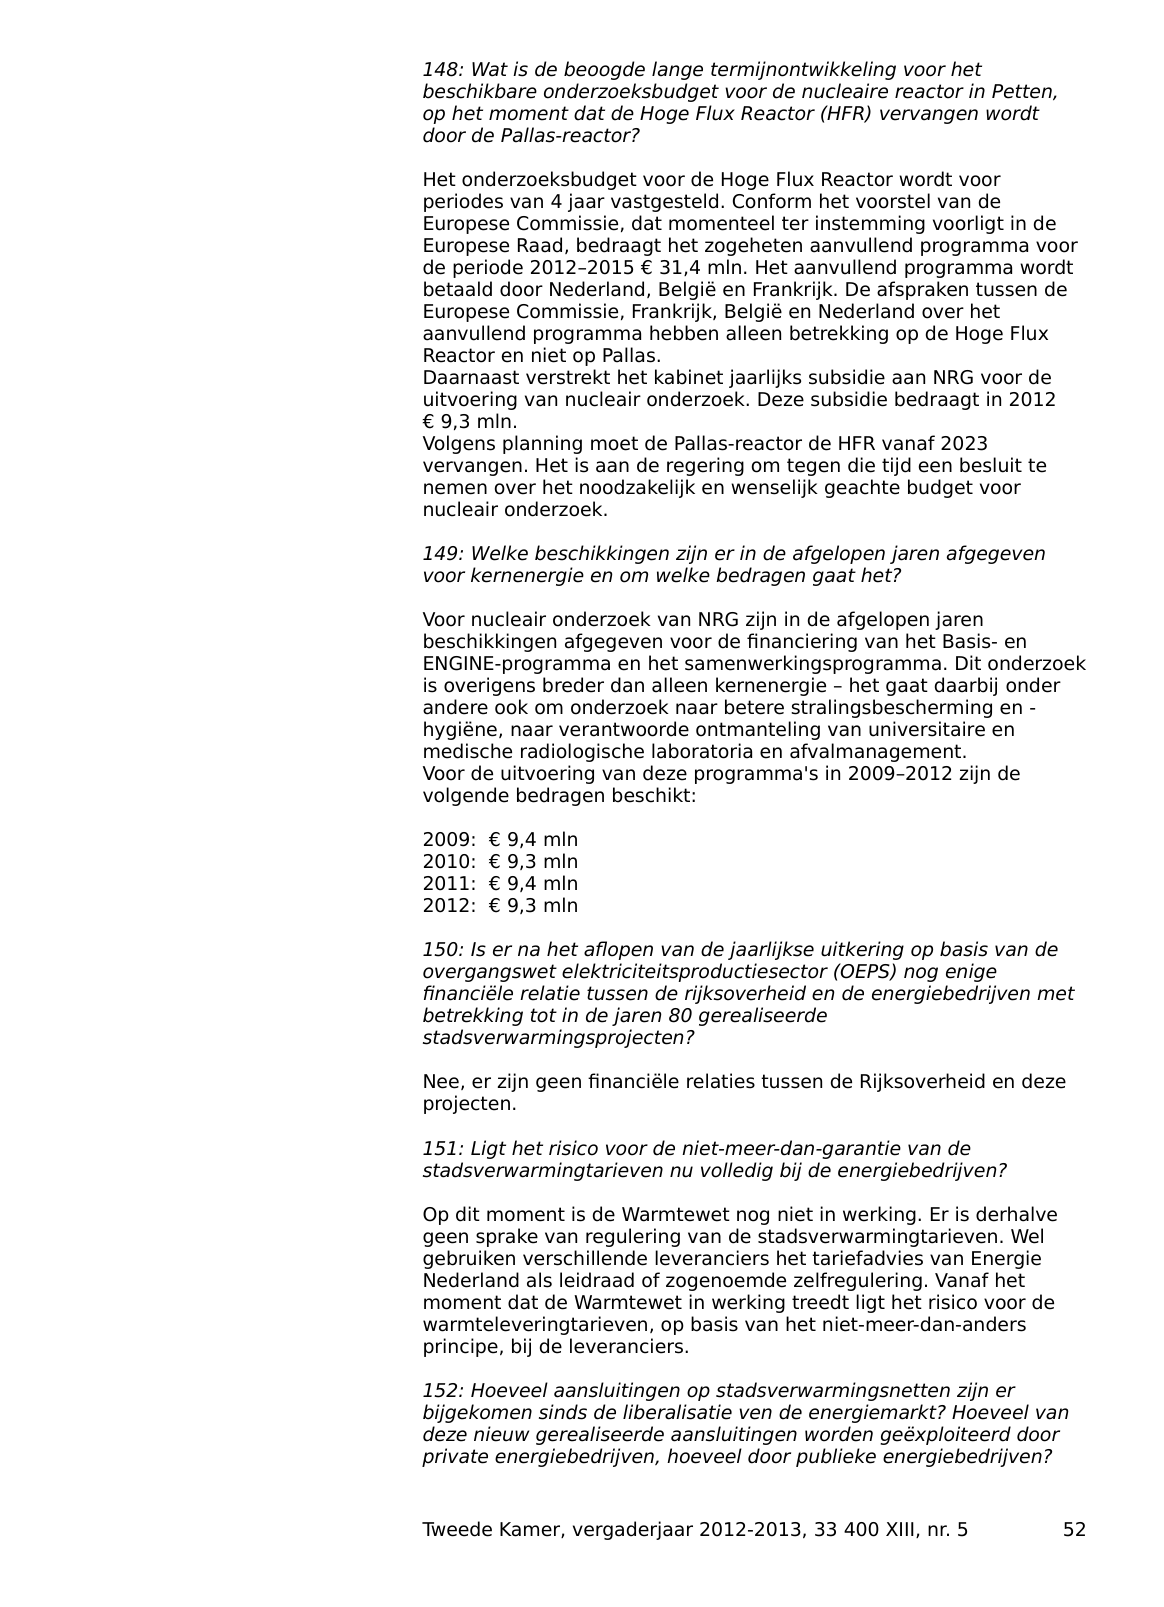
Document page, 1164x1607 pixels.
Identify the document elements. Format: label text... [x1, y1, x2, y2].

text Volgens planning moet de Pallas-reactor de HFR vanaf 2023 vervangen. Het is aan de regering om tegen die tijd een besluit te nemen over het noodzakelijk en wenselijk geachte budget voor nucleair onderzoek. [422, 433, 1087, 521]
text 151: Ligt het risico voor de niet-meer-dan-garantie van de stadsverwarmingtarieven nu volledig bij de energiebedrijven? [422, 1137, 1087, 1181]
text Het onderzoeksbudget voor de Hoge Flux Reactor wordt voor periodes van 4 jaar vastgesteld. Conform het voorstel van de Europese Commissie, dat momenteel ter instemming voorligt in de Europese Raad, bedraagt het zogeheten aanvullend programma voor de periode 2012–2015 € 31,4 mln. Het aanvullend programma wordt betaald door Nederland, België en Frankrijk. De afspraken tussen de Europese Commissie, Frankrijk, België en Nederland over het aanvullend programma hebben alleen betrekking op de Hoge Flux Reactor en niet op Pallas. [422, 169, 1087, 367]
text 2010: € 9,3 mln [422, 851, 1087, 873]
text 2011: € 9,4 mln [422, 873, 1087, 895]
text 2012: € 9,3 mln [422, 895, 1087, 917]
text 152: Hoeveel aansluitingen op stadsverwarmingsnetten zijn er bijgekomen sinds de liberalisatie ven de energiemarkt? Hoeveel van deze nieuw gerealiseerde aansluitingen worden geëxploiteerd door private energiebedrijven, hoeveel door publieke energiebedrijven? [422, 1380, 1087, 1468]
text 149: Welke beschikkingen zijn er in de afgelopen jaren afgegeven voor kernenergie en om welke bedragen gaat het? [422, 543, 1087, 587]
text Daarnaast verstrekt het kabinet jaarlijks subsidie aan NRG voor de uitvoering van nucleair onderzoek. Deze subsidie bedraagt in 2012 € 9,3 mln. [422, 367, 1087, 433]
text Nee, er zijn geen financiële relaties tussen de Rijksoverheid en deze projecten. [422, 1071, 1087, 1115]
text 2009: € 9,4 mln [422, 829, 1087, 851]
text Voor de uitvoering van deze programma's in 2009–2012 zijn de volgende bedragen beschikt: [422, 763, 1087, 807]
text 150: Is er na het aflopen van de jaarlijkse uitkering op basis van de overgangswet elektriciteitsproductiesector (OEPS) nog enige financiële relatie tussen de rijksoverheid en de energiebedrijven met betrekking tot in de jaren 80 gerealiseerde stadsverwarmingsprojecten? [422, 939, 1087, 1049]
text 148: Wat is de beoogde lange termijnontwikkeling voor het beschikbare onderzoeksbudget voor de nucleaire reactor in Petten, op het moment dat de Hoge Flux Reactor (HFR) vervangen wordt door de Pallas-reactor? [422, 59, 1087, 147]
text Voor nucleair onderzoek van NRG zijn in de afgelopen jaren beschikkingen afgegeven voor de financiering van het Basis- en ENGINE-programma en het samenwerkingsprogramma. Dit onderzoek is overigens breder dan alleen kernenergie – het gaat daarbij onder andere ook om onderzoek naar betere stralingsbescherming en -hygiëne, naar verantwoorde ontmanteling van universitaire en medische radiologische laboratoria en afvalmanagement. [422, 609, 1087, 763]
text Op dit moment is de Warmtewet nog niet in werking. Er is derhalve geen sprake van regulering van de stadsverwarmingtarieven. Wel gebruiken verschillende leveranciers het tariefadvies van Energie Nederland als leidraad of zogenoemde zelfregulering. Vanaf het moment dat de Warmtewet in werking treedt ligt het risico voor de warmteleveringtarieven, op basis van het niet-meer-dan-anders principe, bij de leveranciers. [422, 1204, 1087, 1357]
